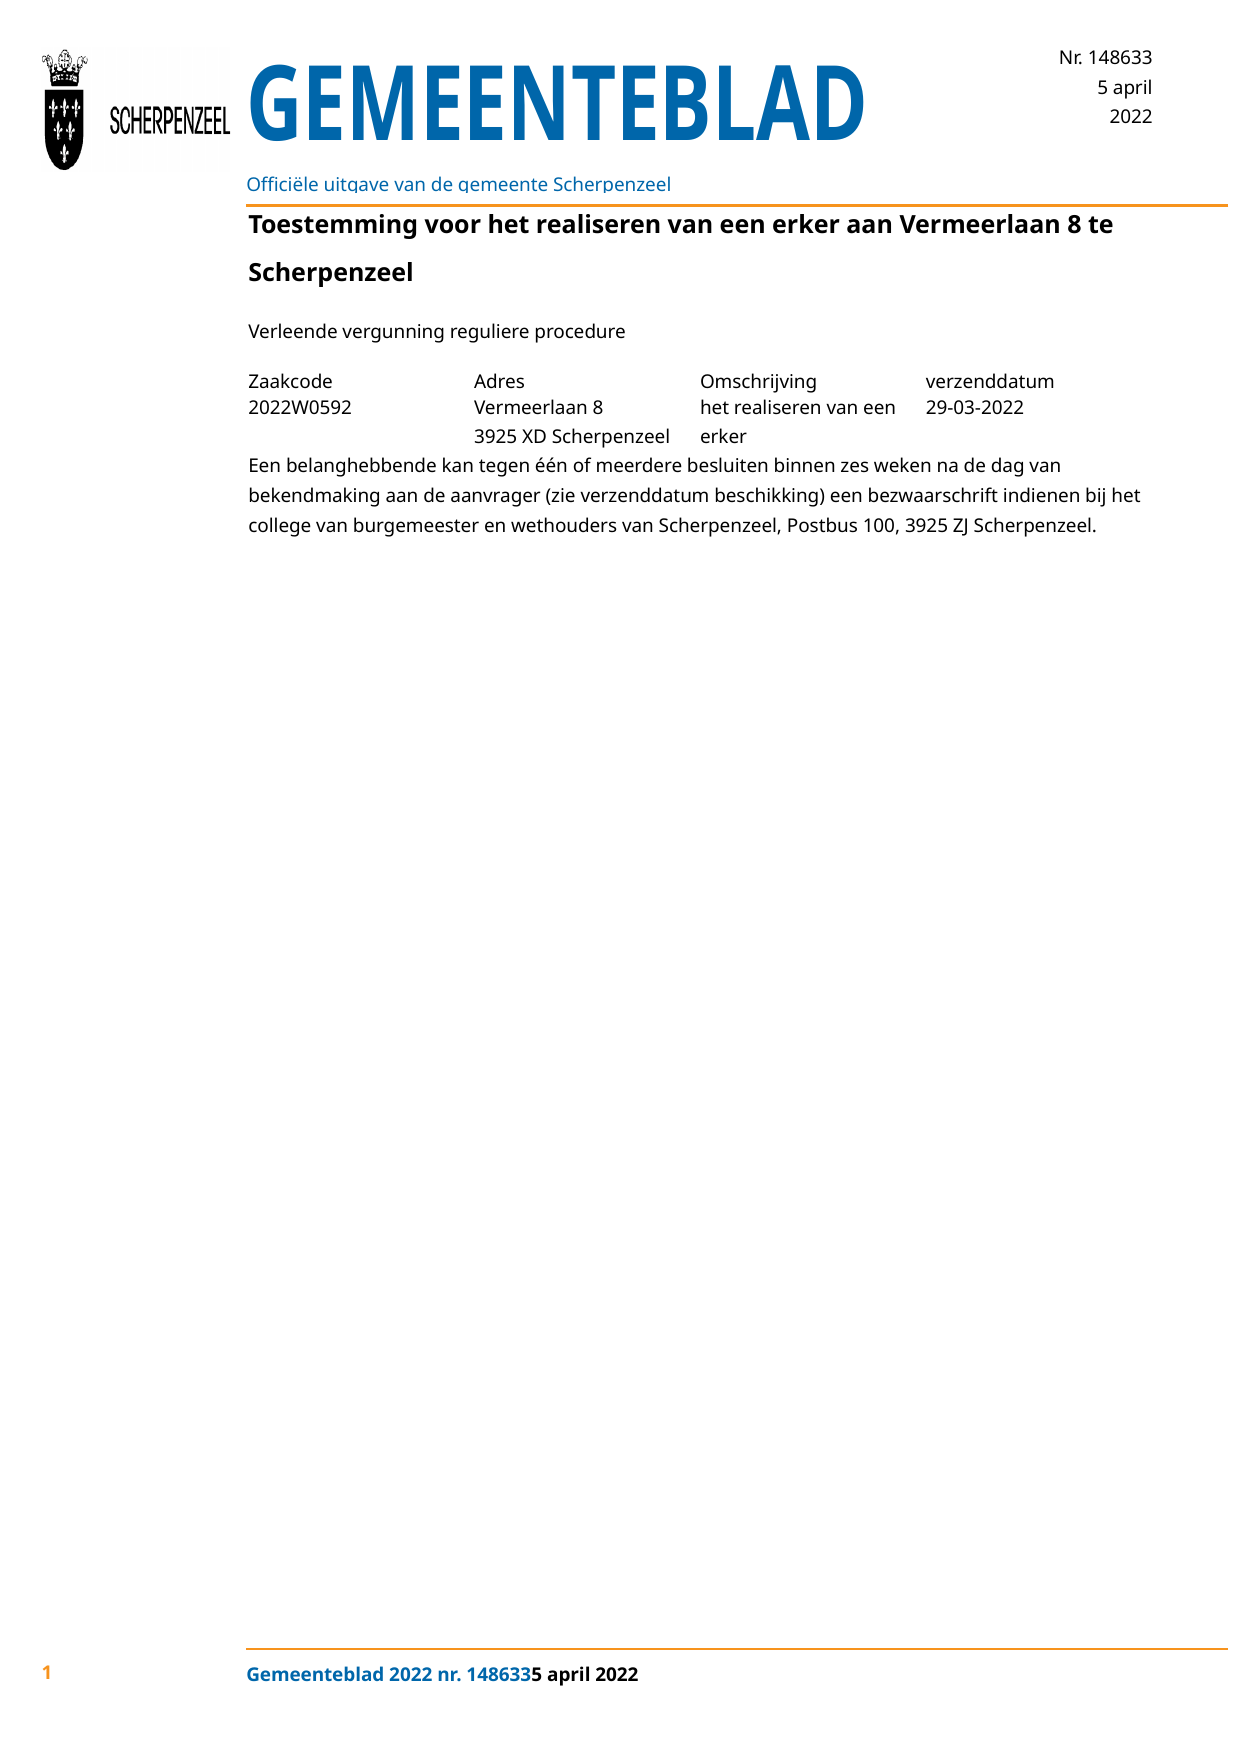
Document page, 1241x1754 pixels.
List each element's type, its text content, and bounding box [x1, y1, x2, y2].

table_header Omschrijving [700, 369, 926, 394]
table_cell Vermeerlaan 8 3925 XD Scherpenzeel [474, 394, 700, 449]
text Verleende vergunning reguliere procedure [248, 318, 1152, 344]
table_header Adres [474, 369, 700, 394]
table_cell het realiseren van een erker [700, 394, 926, 449]
table_header verzenddatum [926, 369, 1152, 394]
text Een belanghebbende kan tegen één of meerdere besluiten binnen zes weken na de dag van bekendmaking aan de aanvrager (zie verzenddatum beschikking) een bezwaarschrift indienen bij het college van burgemeester en wethouders van Scherpenzeel, Postbus 100, 3925 ZJ Scherpenzeel. [248, 453, 1152, 538]
picture [41, 47, 231, 172]
text Toestemming voor het realiseren van een erker aan Vermeerlaan 8 te Scherpenzeel [248, 207, 1152, 288]
table_cell 2022W0592 [248, 394, 474, 449]
table_cell 29-03-2022 [926, 394, 1152, 449]
table_header Zaakcode [248, 369, 474, 394]
